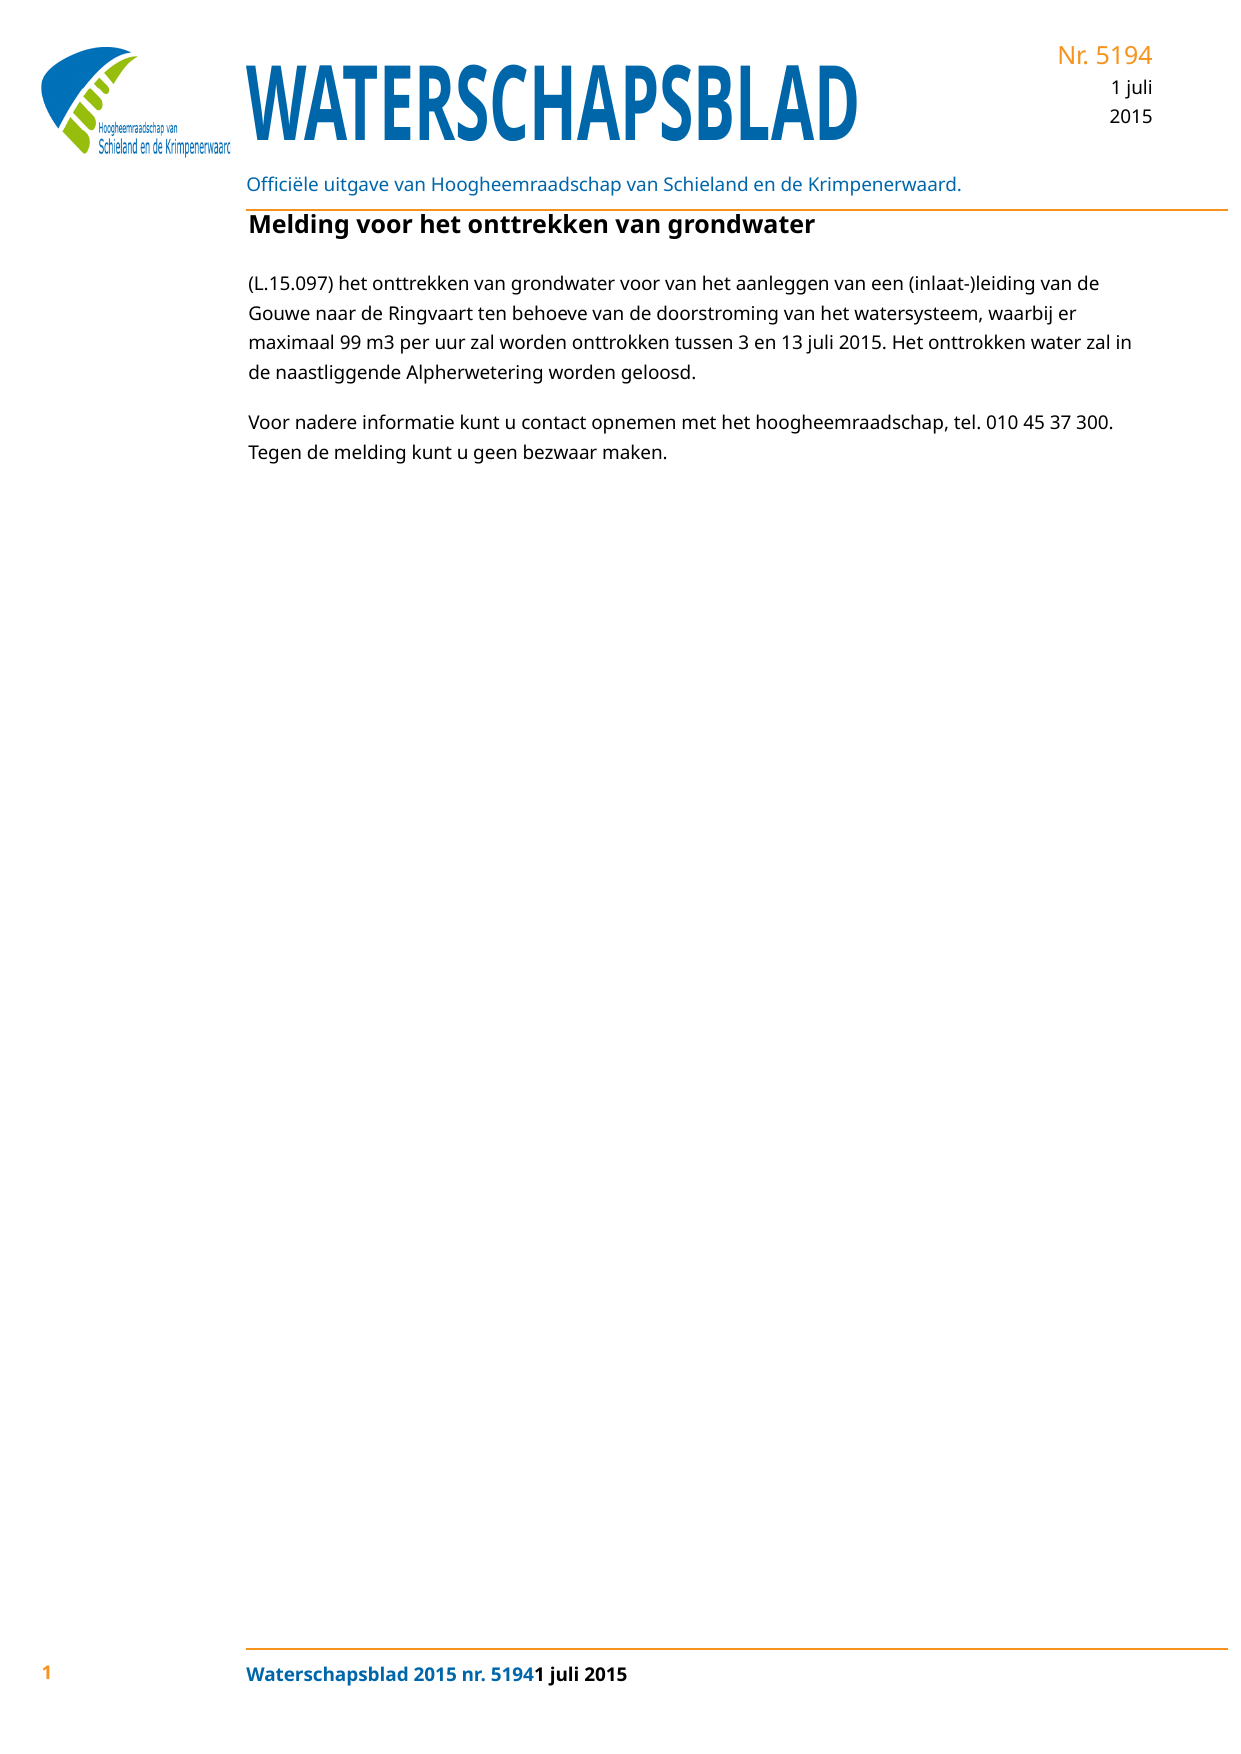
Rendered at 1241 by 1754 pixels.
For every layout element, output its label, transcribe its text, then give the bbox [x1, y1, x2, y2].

text Voor nadere informatie kunt u contact opnemen met het hoogheemraadschap, tel. 010 45 37 300. Tegen de melding kunt u geen bezwaar maken. [248, 409, 1152, 465]
picture [41, 47, 231, 172]
text (L.15.097) het onttrekken van grondwater voor van het aanleggen van een (inlaat-)leiding van de Gouwe naar de Ringvaart ten behoeve van de doorstroming van het watersysteem, waarbij er maximaal 99 m3 per uur zal worden onttrokken tussen 3 en 13 juli 2015. Het onttrokken water zal in de naastliggende Alpherwetering worden geloosd. [248, 270, 1152, 385]
text Melding voor het onttrekken van grondwater [248, 211, 1152, 241]
